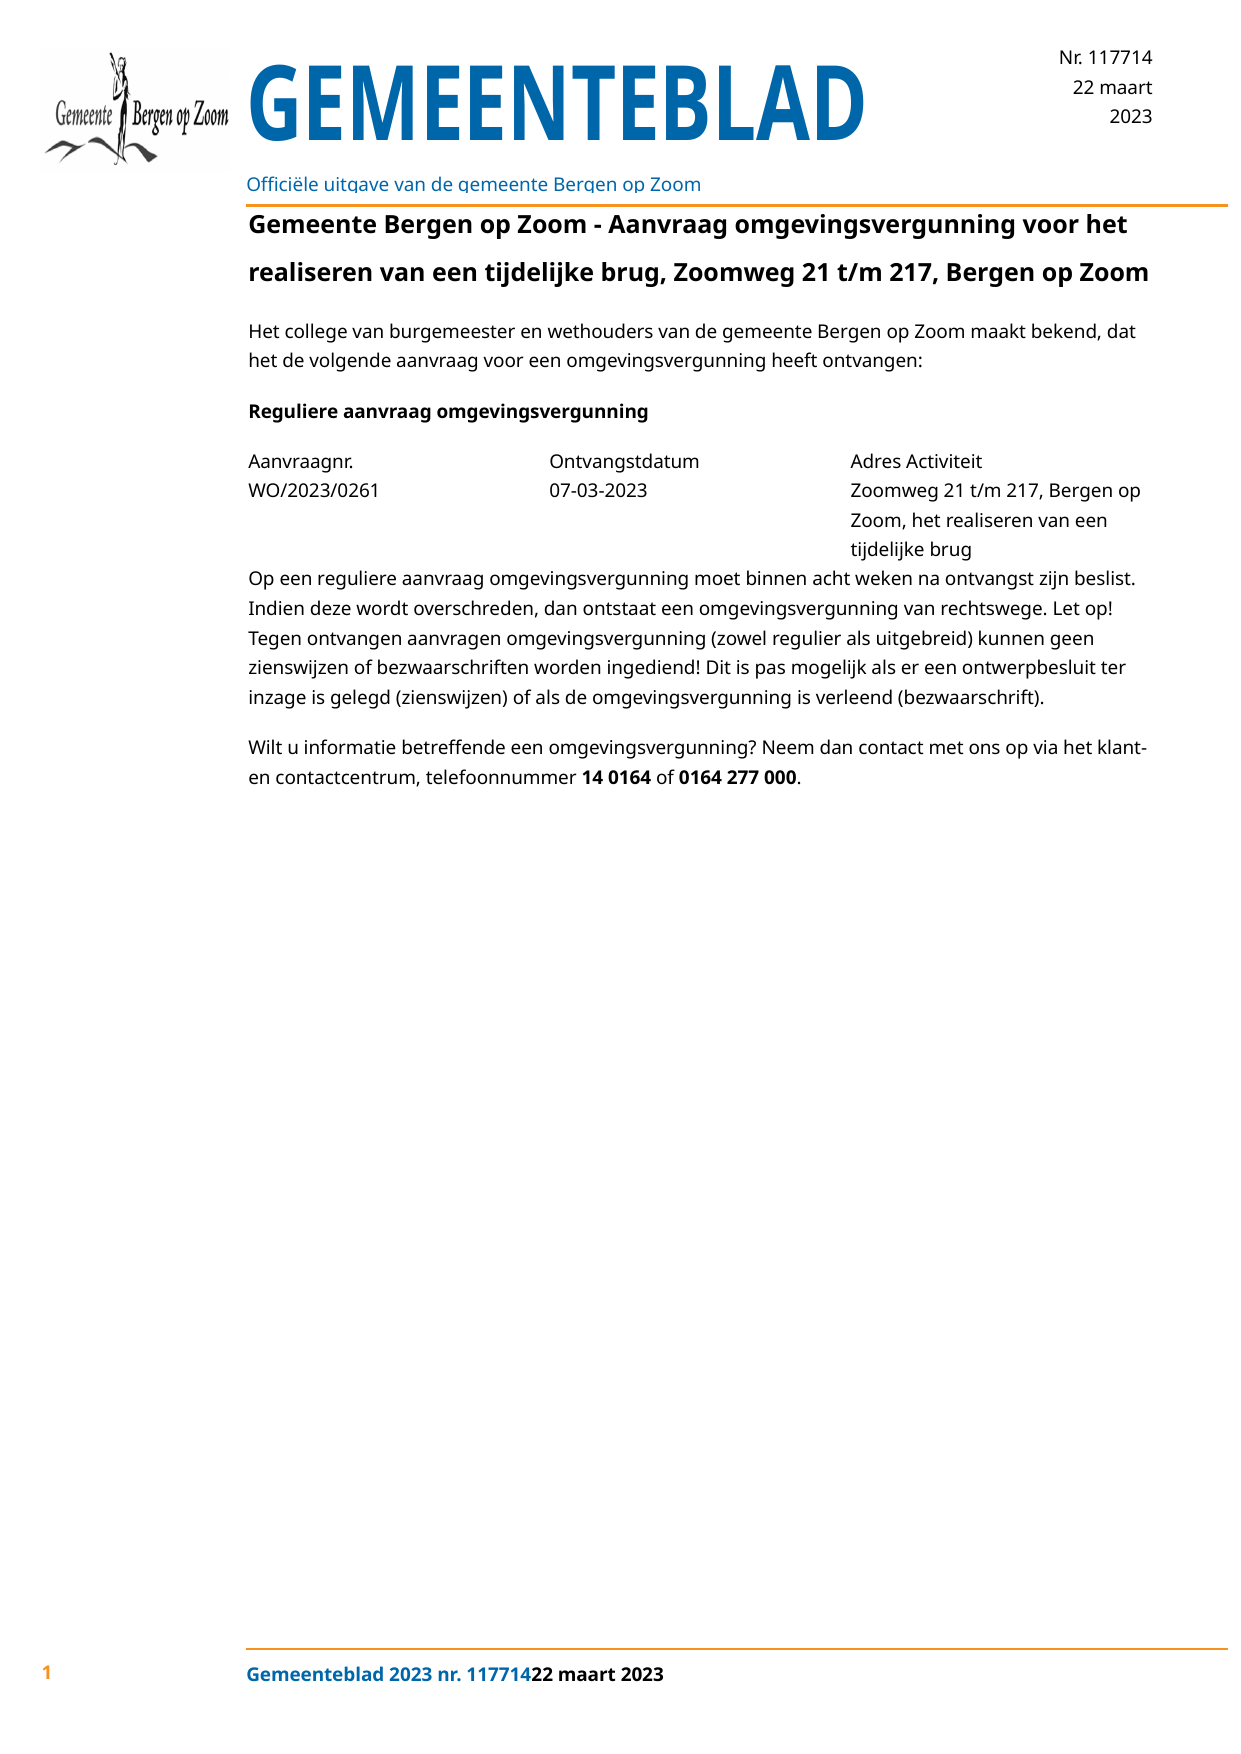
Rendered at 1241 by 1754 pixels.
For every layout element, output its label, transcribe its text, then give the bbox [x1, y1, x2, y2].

table_header Aanvraagnr. [248, 449, 549, 474]
table_header Zoomweg 21 t/m 217, Bergen op Zoom, het realiseren van een tijdelijke brug [850, 478, 1152, 562]
table_header WO/2023/0261 [248, 478, 549, 562]
table_header Ontvangstdatum [549, 449, 850, 474]
table_header 07-03-2023 [549, 478, 850, 562]
text Gemeente Bergen op Zoom - Aanvraag omgevingsvergunning voor het realiseren van een tijdelijke brug, Zoomweg 21 t/m 217, Bergen op Zoom [248, 207, 1152, 288]
text Op een reguliere aanvraag omgevingsvergunning moet binnen acht weken na ontvangst zijn beslist. Indien deze wordt overschreden, dan ontstaat een omgevingsvergunning van rechtswege. Let op! Tegen ontvangen aanvragen omgevingsvergunning (zowel regulier als uitgebreid) kunnen geen zienswijzen of bezwaarschriften worden ingediend! Dit is pas mogelijk als er een ontwerpbesluit ter inzage is gelegd (zienswijzen) of als de omgevingsvergunning is verleend (bezwaarschrift). [248, 566, 1152, 710]
picture [41, 47, 231, 172]
text Wilt u informatie betreffende een omgevingsvergunning? Neem dan contact met ons op via het klant- en contactcentrum, telefoonnummer 14 0164 of 0164 277 000. [248, 734, 1152, 790]
table_header Adres Activiteit [850, 449, 1152, 474]
text Reguliere aanvraag omgevingsvergunning [248, 398, 1152, 424]
text Het college van burgemeester en wethouders van de gemeente Bergen op Zoom maakt bekend, dat het de volgende aanvraag voor een omgevingsvergunning heeft ontvangen: [248, 318, 1152, 373]
